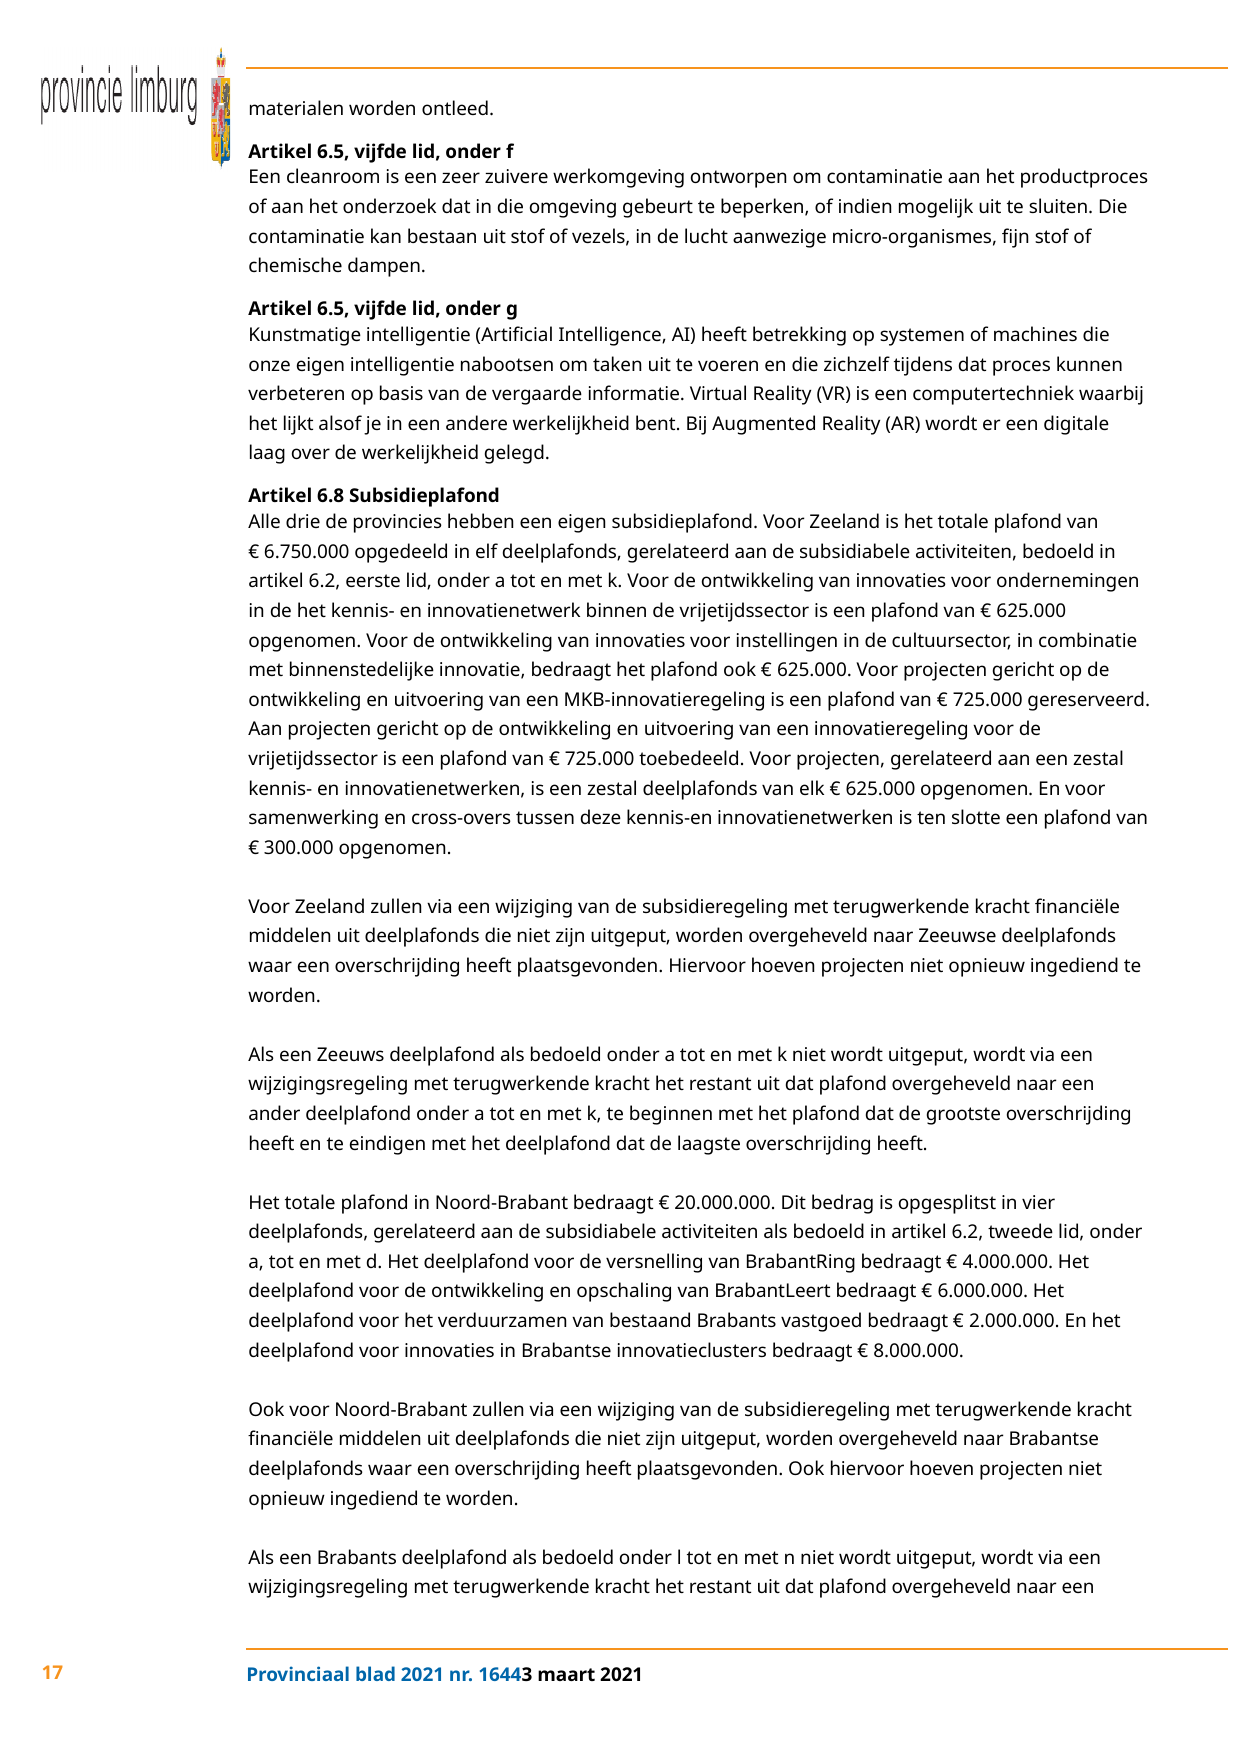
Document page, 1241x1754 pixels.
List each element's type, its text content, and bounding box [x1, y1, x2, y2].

text Als een Brabants deelplafond als bedoeld onder l tot en met n niet wordt uitgeput, wordt via een wijzigingsregeling met terugwerkende kracht het restant uit dat plafond overgeheveld naar een [248, 1544, 1152, 1599]
text Artikel 6.5, vijfde lid, onder f [248, 138, 1152, 164]
text materialen worden ontleed. [248, 95, 1152, 121]
text Een cleanroom is een zeer zuivere werkomgeving ontworpen om contaminatie aan het productproces of aan het onderzoek dat in die omgeving gebeurt te beperken, of indien mogelijk uit te sluiten. Die contaminatie kan bestaan uit stof of vezels, in de lucht aanwezige micro-organismes, fijn stof of chemische dampen. [248, 164, 1152, 278]
text Artikel 6.8 Subsidieplafond [248, 483, 1152, 508]
text Artikel 6.5, vijfde lid, onder g [248, 296, 1152, 321]
text Als een Zeeuws deelplafond als bedoeld onder a tot en met k niet wordt uitgeput, wordt via een wijzigingsregeling met terugwerkende kracht het restant uit dat plafond overgeheveld naar een ander deelplafond onder a tot en met k, te beginnen met het plafond dat de grootste overschrijding heeft en te eindigen met het deelplafond dat de laagste overschrijding heeft. [248, 1041, 1152, 1155]
text Alle drie de provincies hebben een eigen subsidieplafond. Voor Zeeland is het totale plafond van € 6.750.000 opgedeeld in elf deelplafonds, gerelateerd aan de subsidiabele activiteiten, bedoeld in artikel 6.2, eerste lid, onder a tot en met k. Voor de ontwikkeling van innovaties voor ondernemingen in de het kennis- en innovatienetwerk binnen de vrijetijdssector is een plafond van € 625.000 opgenomen. Voor de ontwikkeling van innovaties voor instellingen in de cultuursector, in combinatie met binnenstedelijke innovatie, bedraagt het plafond ook € 625.000. Voor projecten gericht op de ontwikkeling en uitvoering van een MKB-innovatieregeling is een plafond van € 725.000 gereserveerd. Aan projecten gericht op de ontwikkeling en uitvoering van een innovatieregeling voor de vrijetijdssector is een plafond van € 725.000 toebedeeld. Voor projecten, gerelateerd aan een zestal kennis- en innovatienetwerken, is een zestal deelplafonds van elk € 625.000 opgenomen. En voor samenwerking en cross-overs tussen deze kennis-en innovatienetwerken is ten slotte een plafond van € 300.000 opgenomen. [248, 508, 1152, 859]
text Ook voor Noord-Brabant zullen via een wijziging van de subsidieregeling met terugwerkende kracht financiële middelen uit deelplafonds die niet zijn uitgeput, worden overgeheveld naar Brabantse deelplafonds waar een overschrijding heeft plaatsgevonden. Ook hiervoor hoeven projecten niet opnieuw ingediend te worden. [248, 1396, 1152, 1510]
text Het totale plafond in Noord-Brabant bedraagt € 20.000.000. Dit bedrag is opgesplitst in vier deelplafonds, gerelateerd aan de subsidiabele activiteiten als bedoeld in artikel 6.2, tweede lid, onder a, tot en met d. Het deelplafond voor de versnelling van BrabantRing bedraagt € 4.000.000. Het deelplafond voor de ontwikkeling en opschaling van BrabantLeert bedraagt € 6.000.000. Het deelplafond voor het verduurzamen van bestaand Brabants vastgoed bedraagt € 2.000.000. En het deelplafond voor innovaties in Brabantse innovatieclusters bedraagt € 8.000.000. [248, 1189, 1152, 1362]
picture [41, 47, 231, 172]
text Kunstmatige intelligentie (Artificial Intelligence, AI) heeft betrekking op systemen of machines die onze eigen intelligentie nabootsen om taken uit te voeren en die zichzelf tijdens dat proces kunnen verbeteren op basis van de vergaarde informatie. Virtual Reality (VR) is een computertechniek waarbij het lijkt alsof je in een andere werkelijkheid bent. Bij Augmented Reality (AR) wordt er een digitale laag over de werkelijkheid gelegd. [248, 321, 1152, 465]
text Voor Zeeland zullen via een wijziging van de subsidieregeling met terugwerkende kracht financiële middelen uit deelplafonds die niet zijn uitgeput, worden overgeheveld naar Zeeuwse deelplafonds waar een overschrijding heeft plaatsgevonden. Hiervoor hoeven projecten niet opnieuw ingediend te worden. [248, 893, 1152, 1007]
